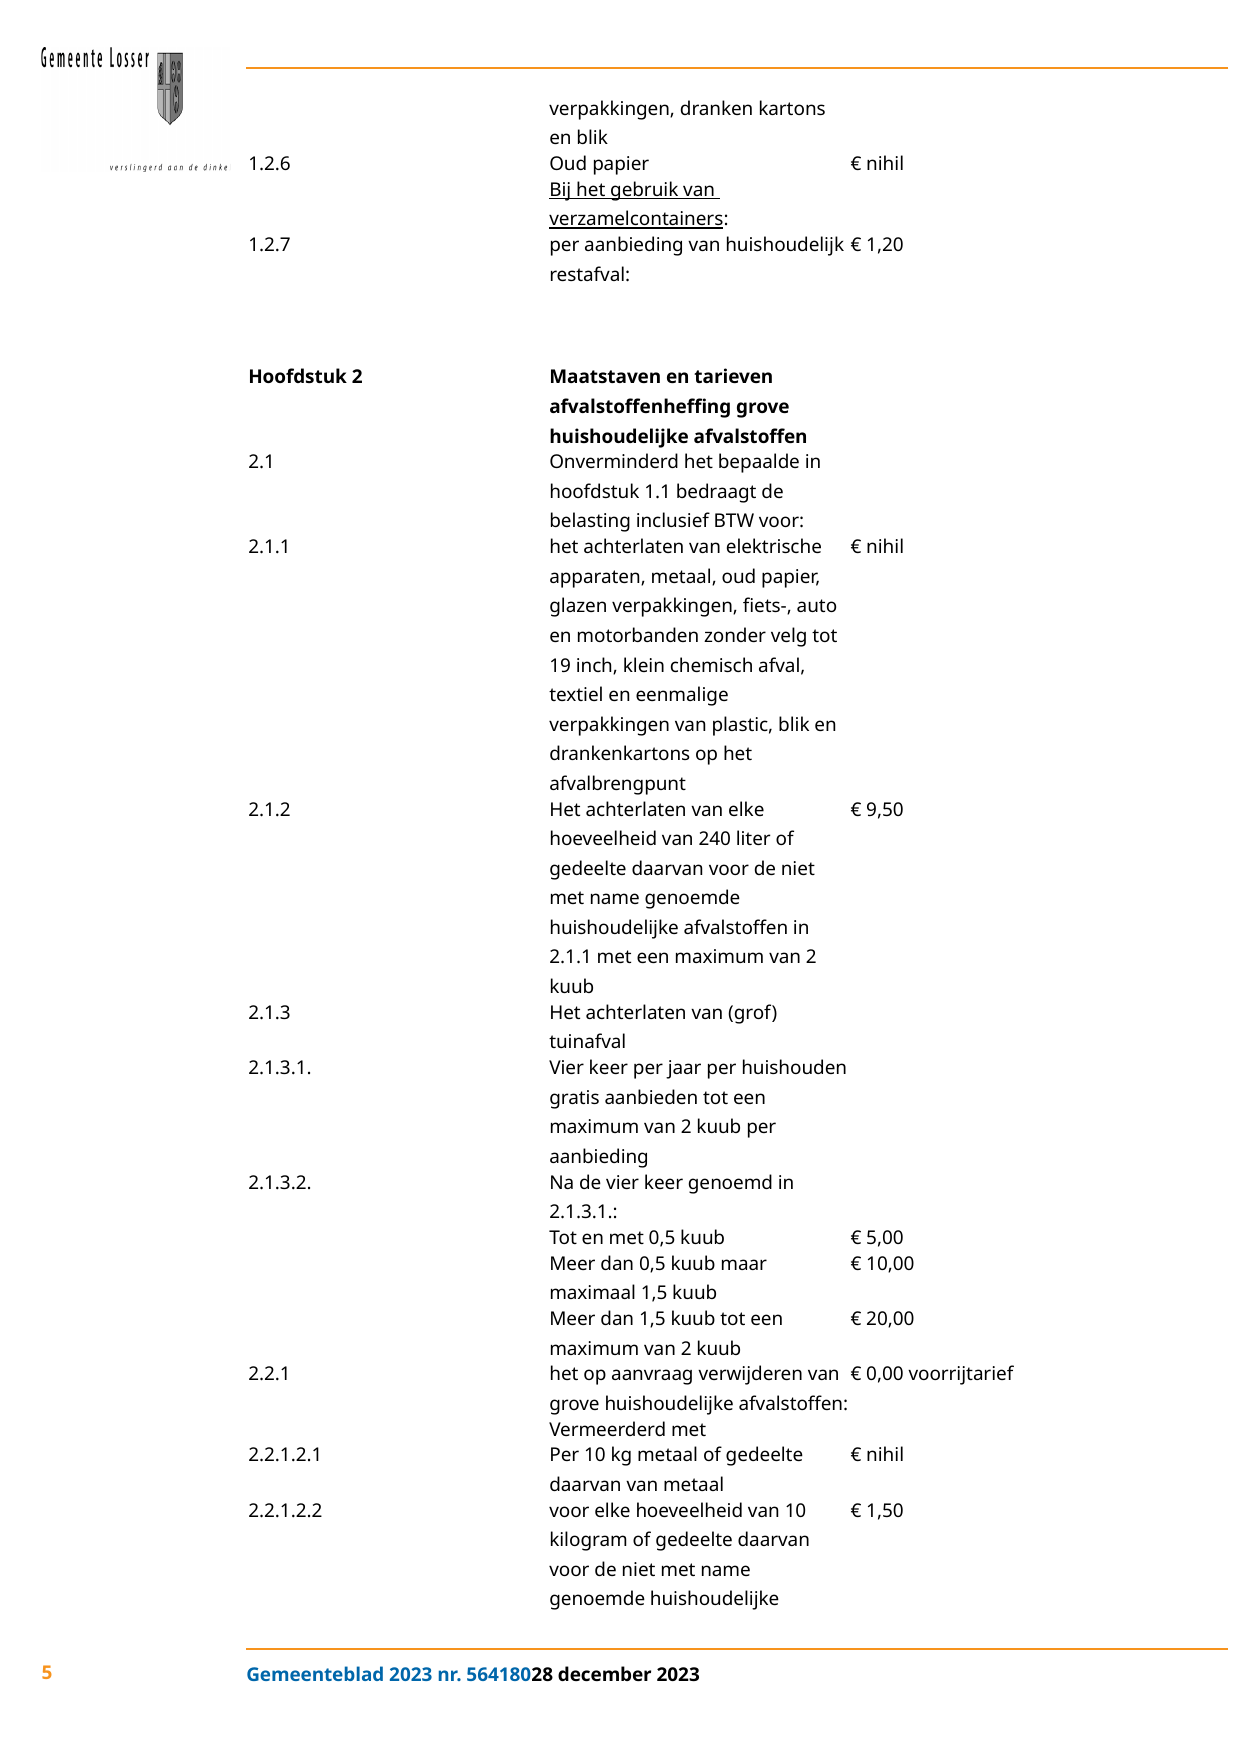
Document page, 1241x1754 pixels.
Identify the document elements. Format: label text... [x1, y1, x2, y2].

table_cell [850, 176, 1152, 231]
table_cell Het achterlaten van elke hoeveelheid van 240 liter of gedeelte daarvan voor de niet met name genoemde huishoudelijke afvalstoffen in 2.1.1 met een maximum van 2 kuub [549, 796, 850, 999]
table_cell 2.1.3.1. [248, 1054, 549, 1169]
table_cell 2.1.3 [248, 999, 549, 1054]
table_cell 1.2.7 [248, 231, 549, 286]
table_cell [850, 312, 1152, 338]
table_cell [850, 449, 1152, 533]
table_cell [248, 286, 549, 312]
table_cell het op aanvraag verwijderen van grove huishoudelijke afvalstoffen: [549, 1361, 850, 1416]
table_cell 2.1.1 [248, 534, 549, 796]
table_cell € 1,20 [850, 231, 1152, 286]
table_cell Meer dan 1,5 kuub tot een maximum van 2 kuub [549, 1305, 850, 1361]
table_cell Vier keer per jaar per huishouden gratis aanbieden tot een maximum van 2 kuub per aanbieding [549, 1054, 850, 1169]
table_cell [549, 338, 850, 364]
table_cell [248, 95, 549, 150]
table_cell 1.2.6 [248, 150, 549, 176]
table_cell Bij het gebruik van verzamelcontainers: [549, 176, 850, 231]
table_cell Per 10 kg metaal of gedeelte daarvan van metaal [549, 1442, 850, 1497]
table_cell Tot en met 0,5 kuub [549, 1224, 850, 1250]
table_cell € nihil [850, 534, 1152, 796]
table_cell [248, 338, 549, 364]
table_cell 2.2.1.2.2 [248, 1497, 549, 1611]
table_cell verpakkingen, dranken kartons en blik [549, 95, 850, 150]
table_cell Oud papier [549, 150, 850, 176]
table_cell [549, 286, 850, 312]
table_cell Maatstaven en tarieven afvalstoffenheffing grove huishoudelijke afvalstoffen [549, 364, 850, 448]
table_cell Het achterlaten van (grof) tuinafval [549, 999, 850, 1054]
table_cell Vermeerderd met [549, 1416, 850, 1442]
table_cell 2.1 [248, 449, 549, 533]
table_cell Onverminderd het bepaalde in hoofdstuk 1.1 bedraagt de belasting inclusief BTW voor: [549, 449, 850, 533]
table_cell [850, 364, 1152, 448]
table_cell voor elke hoeveelheid van 10 kilogram of gedeelte daarvan voor de niet met name genoemde huishoudelijke [549, 1497, 850, 1611]
table_cell [850, 286, 1152, 312]
table_cell € 20,00 [850, 1305, 1152, 1361]
table_cell [850, 1169, 1152, 1224]
table_cell [850, 1416, 1152, 1442]
table_cell [248, 312, 549, 338]
table_cell € 0,00 voorrijtarief [850, 1361, 1152, 1416]
table_cell Na de vier keer genoemd in 2.1.3.1.: [549, 1169, 850, 1224]
table_cell [549, 312, 850, 338]
table_cell € 1,50 [850, 1497, 1152, 1611]
table_cell Hoofdstuk 2 [248, 364, 549, 448]
table_cell het achterlaten van elektrische apparaten, metaal, oud papier, glazen verpakkingen, fiets-, auto en motorbanden zonder velg tot 19 inch, klein chemisch afval, textiel en eenmalige verpakkingen van plastic, blik en drankenkartons op het afvalbrengpunt [549, 534, 850, 796]
table_cell € 5,00 [850, 1224, 1152, 1250]
table_cell € 9,50 [850, 796, 1152, 999]
table_cell € 10,00 [850, 1250, 1152, 1305]
table_cell 2.2.1.2.1 [248, 1442, 549, 1497]
table_cell € nihil [850, 150, 1152, 176]
table_cell [248, 1416, 549, 1442]
table_cell [850, 999, 1152, 1054]
table_cell [850, 95, 1152, 150]
table_cell [850, 338, 1152, 364]
table_cell [850, 1054, 1152, 1169]
table_cell per aanbieding van huishoudelijk restafval: [549, 231, 850, 286]
table_cell € nihil [850, 1442, 1152, 1497]
table_cell 2.2.1 [248, 1361, 549, 1416]
table_cell [248, 176, 549, 231]
table_cell Meer dan 0,5 kuub maar maximaal 1,5 kuub [549, 1250, 850, 1305]
table_cell 2.1.3.2. [248, 1169, 549, 1361]
table_cell 2.1.2 [248, 796, 549, 999]
picture [41, 47, 231, 172]
